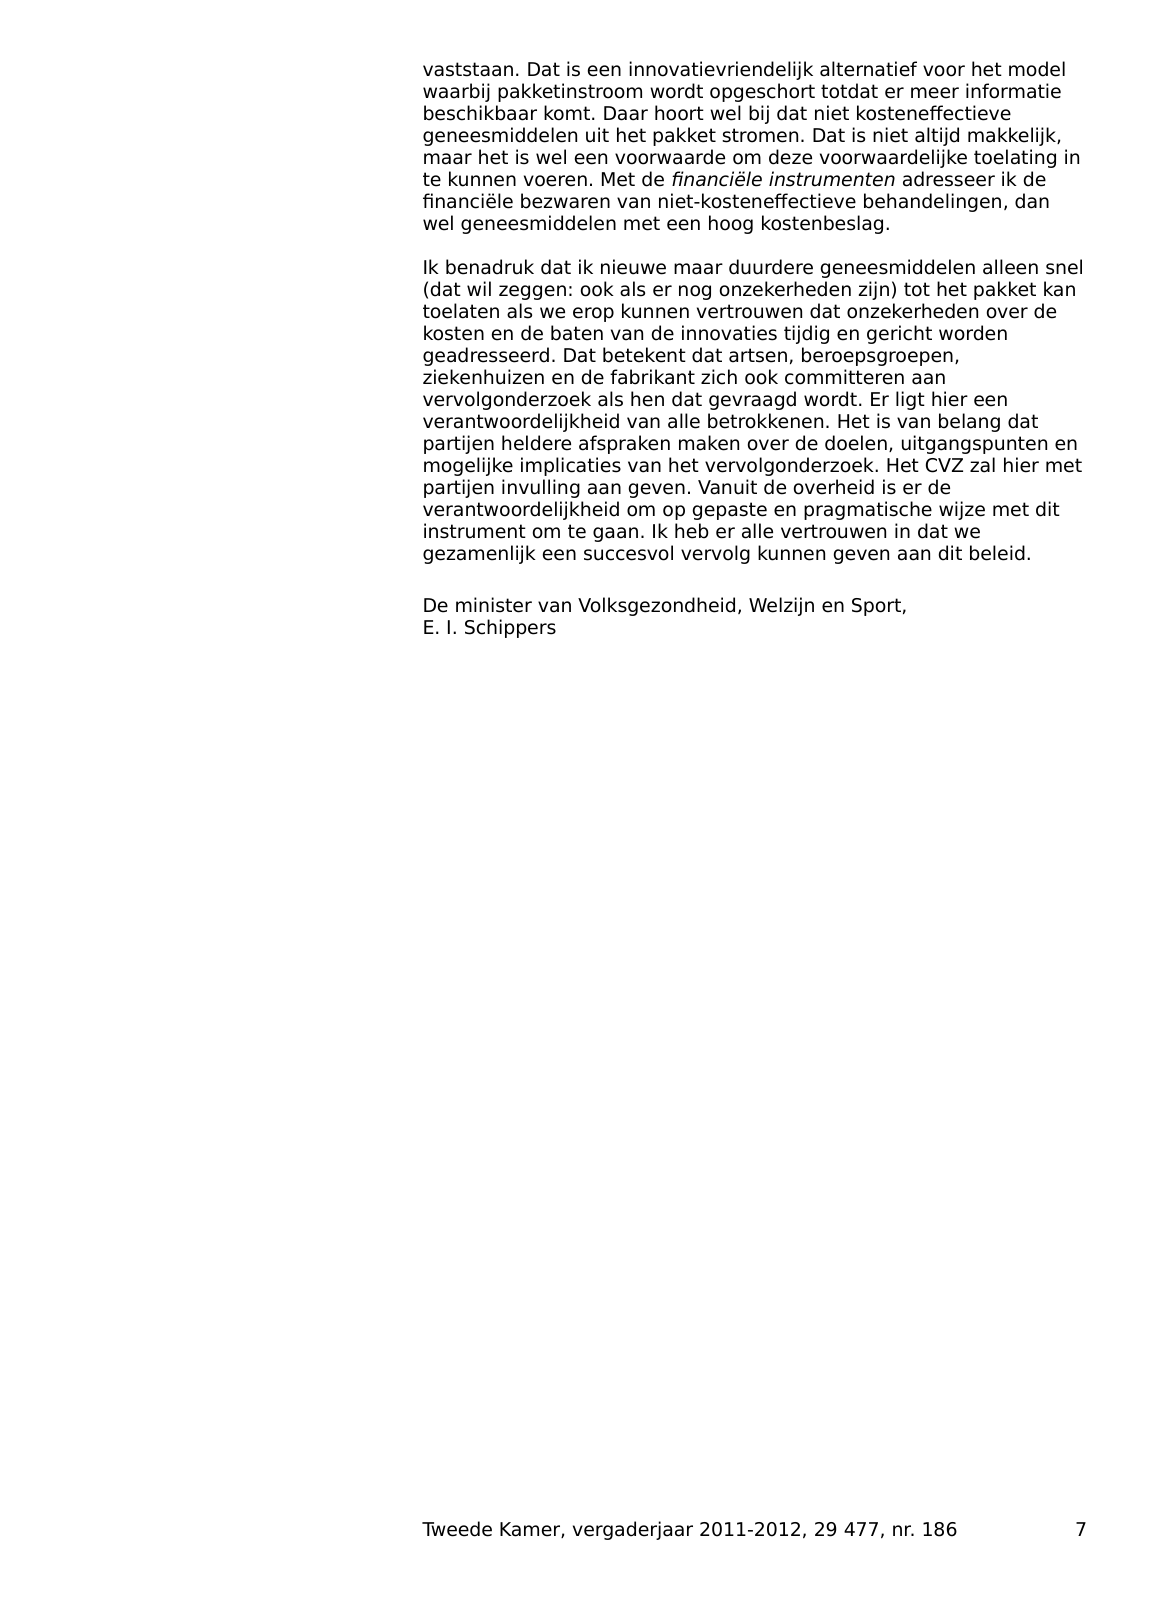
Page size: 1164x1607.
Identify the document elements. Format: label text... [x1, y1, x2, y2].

text vaststaan. Dat is een innovatievriendelijk alternatief voor het model waarbij pakketinstroom wordt opgeschort totdat er meer informatie beschikbaar komt. Daar hoort wel bij dat niet kosteneffectieve geneesmiddelen uit het pakket stromen. Dat is niet altijd makkelijk, maar het is wel een voorwaarde om deze voorwaardelijke toelating in te kunnen voeren. Met de financiële instrumenten adresseer ik de financiële bezwaren van niet-kosteneffectieve behandelingen, dan wel geneesmiddelen met een hoog kostenbeslag. [422, 59, 1087, 235]
text De minister van Volksgezondheid, Welzijn en Sport, E. I. Schippers [422, 595, 1087, 639]
text Ik benadruk dat ik nieuwe maar duurdere geneesmiddelen alleen snel (dat wil zeggen: ook als er nog onzekerheden zijn) tot het pakket kan toelaten als we erop kunnen vertrouwen dat onzekerheden over de kosten en de baten van de innovaties tijdig en gericht worden geadresseerd. Dat betekent dat artsen, beroepsgroepen, ziekenhuizen en de fabrikant zich ook committeren aan vervolgonderzoek als hen dat gevraagd wordt. Er ligt hier een verantwoordelijkheid van alle betrokkenen. Het is van belang dat partijen heldere afspraken maken over de doelen, uitgangspunten en mogelijke implicaties van het vervolgonderzoek. Het CVZ zal hier met partijen invulling aan geven. Vanuit de overheid is er de verantwoordelijkheid om op gepaste en pragmatische wijze met dit instrument om te gaan. Ik heb er alle vertrouwen in dat we gezamenlijk een succesvol vervolg kunnen geven aan dit beleid. [422, 257, 1087, 565]
